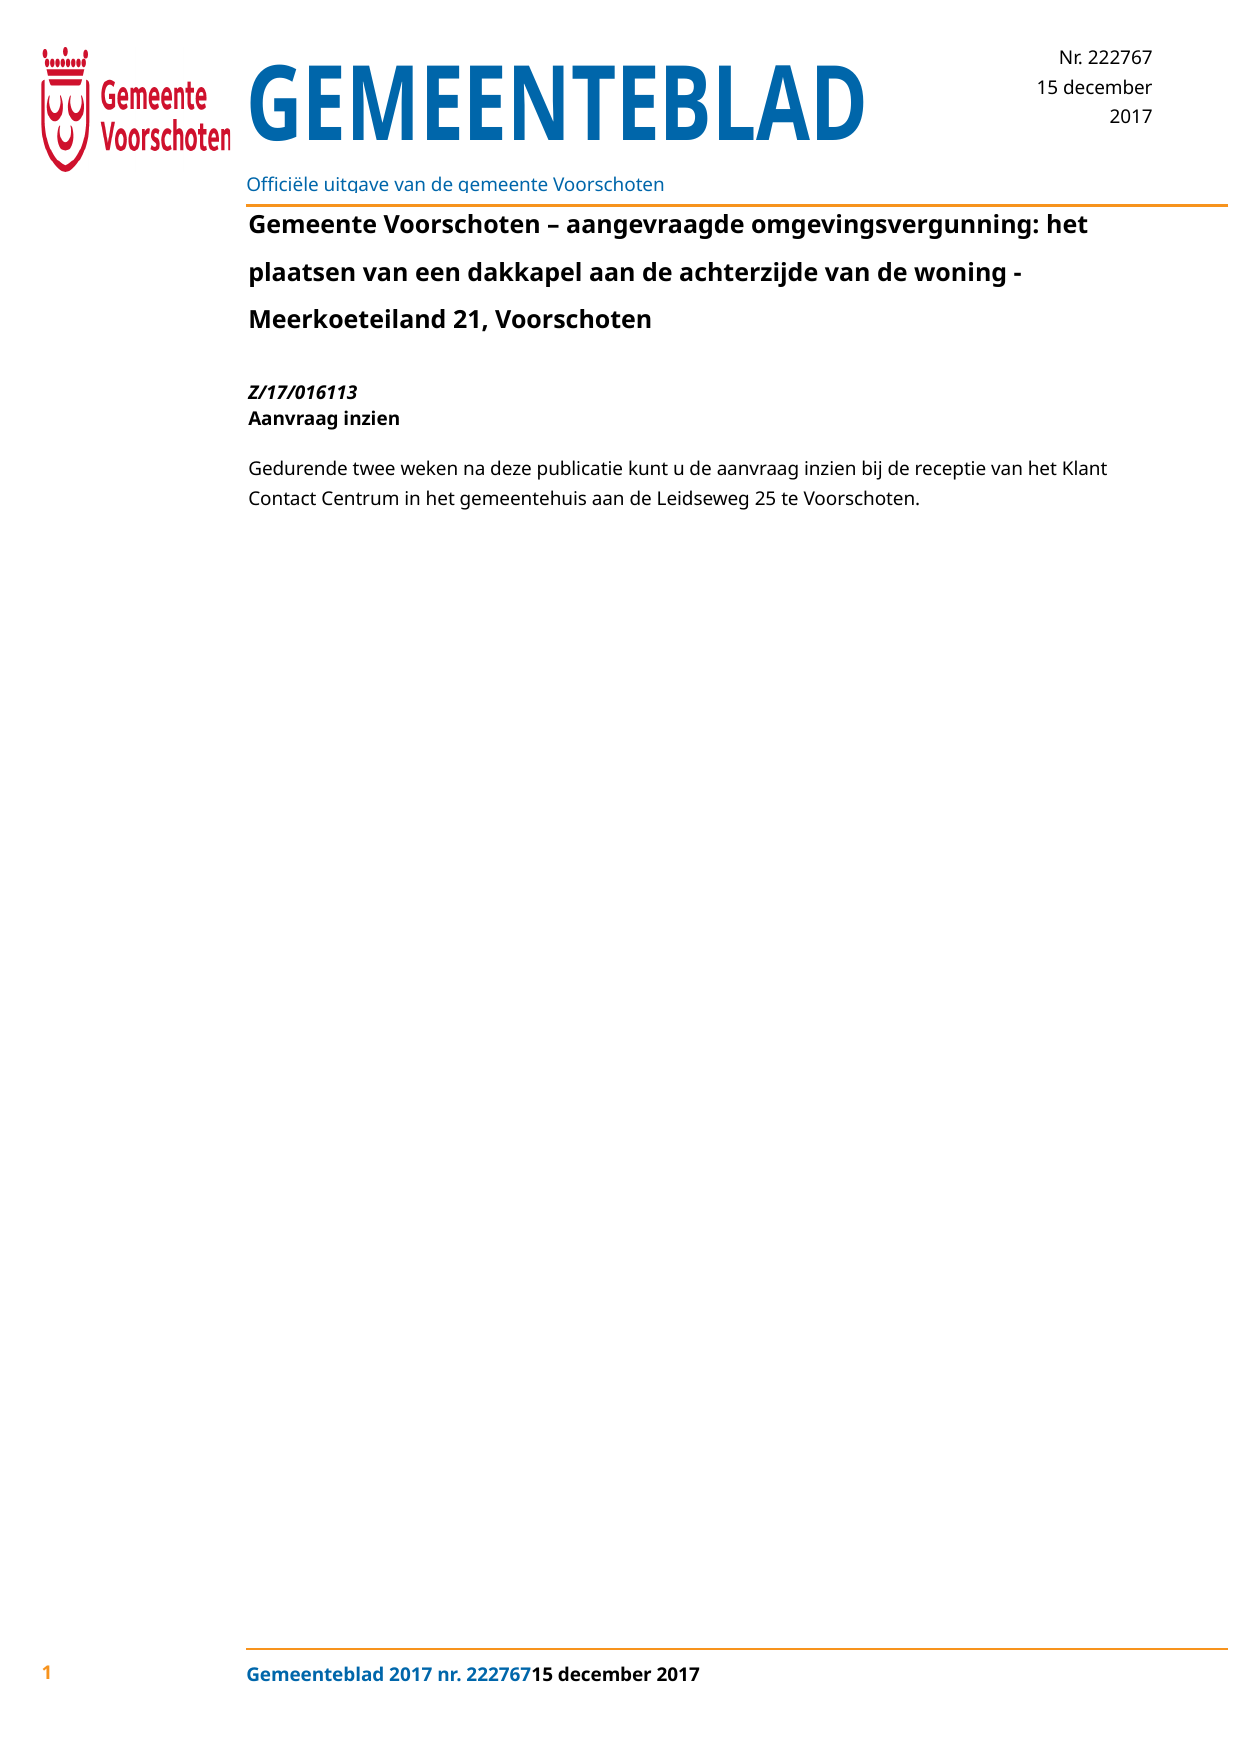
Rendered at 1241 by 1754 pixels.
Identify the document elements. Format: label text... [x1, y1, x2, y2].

text Z/17/016113 [248, 379, 1152, 405]
text Aanvraag inzien [248, 405, 1152, 431]
picture [41, 47, 231, 172]
text Gedurende twee weken na deze publicatie kunt u de aanvraag inzien bij de receptie van het Klant Contact Centrum in het gemeentehuis aan de Leidseweg 25 te Voorschoten. [248, 455, 1152, 511]
text Gemeente Voorschoten – aangevraagde omgevingsvergunning: het plaatsen van een dakkapel aan de achterzijde van de woning - Meerkoeteiland 21, Voorschoten [248, 207, 1152, 336]
